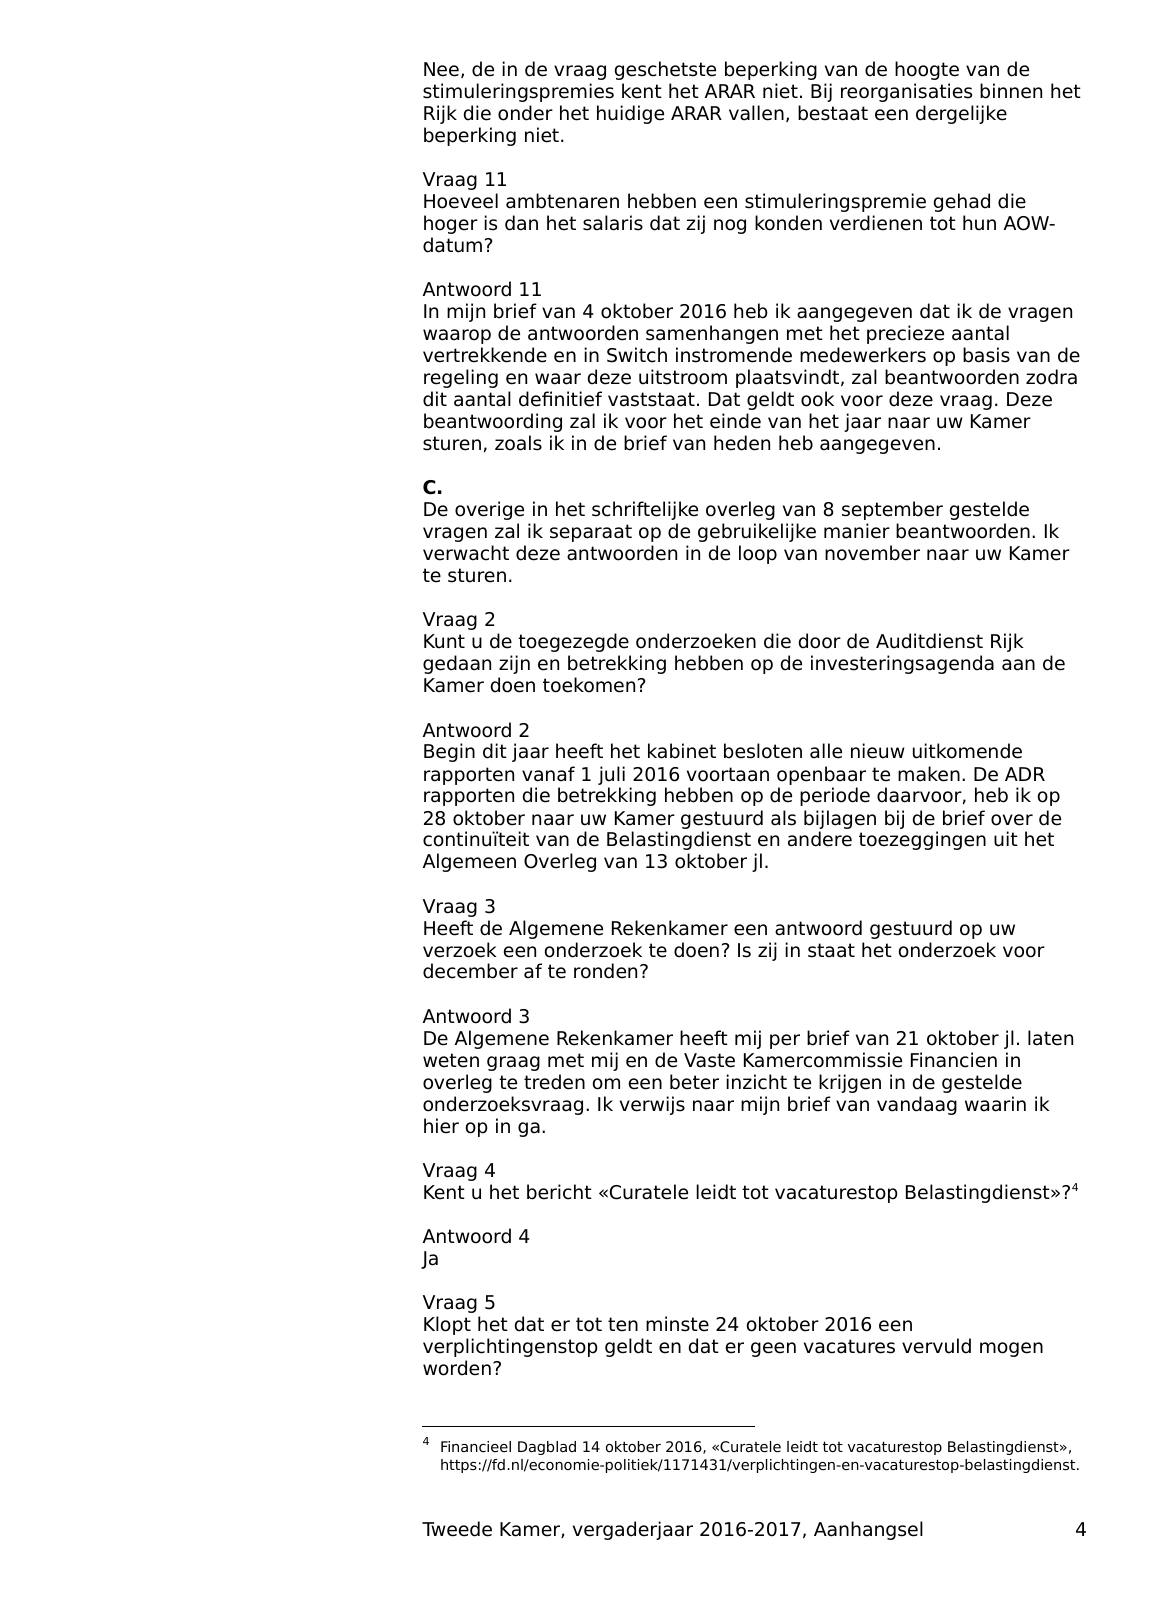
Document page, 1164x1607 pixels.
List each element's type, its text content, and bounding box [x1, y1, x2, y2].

text Vraag 4 [422, 1160, 1087, 1182]
text Hoeveel ambtenaren hebben een stimuleringspremie gehad die hoger is dan het salaris dat zij nog konden verdienen tot hun AOW-datum? [422, 191, 1087, 257]
text Antwoord 11 [422, 279, 1087, 301]
text In mijn brief van 4 oktober 2016 heb ik aangegeven dat ik de vragen waarop de antwoorden samenhangen met het precieze aantal vertrekkende en in Switch instromende medewerkers op basis van de regeling en waar deze uitstroom plaatsvindt, zal beantwoorden zodra dit aantal definitief vaststaat. Dat geldt ook voor deze vraag. Deze beantwoording zal ik voor het einde van het jaar naar uw Kamer sturen, zoals ik in de brief van heden heb aangegeven. [422, 301, 1087, 455]
text De Algemene Rekenkamer heeft mij per brief van 21 oktober jl. laten weten graag met mij en de Vaste Kamercommissie Financien in overleg te treden om een beter inzicht te krijgen in de gestelde onderzoeksvraag. Ik verwijs naar mijn brief van vandaag waarin ik hier op in ga. [422, 1028, 1087, 1137]
text Vraag 3 [422, 896, 1087, 917]
text Kunt u de toegezegde onderzoeken die door de Auditdienst Rijk gedaan zijn en betrekking hebben op de investeringsagenda aan de Kamer doen toekomen? [422, 631, 1087, 697]
text Begin dit jaar heeft het kabinet besloten alle nieuw uitkomende rapporten vanaf 1 juli 2016 voortaan openbaar te maken. De ADR rapporten die betrekking hebben op de periode daarvoor, heb ik op 28 oktober naar uw Kamer gestuurd als bijlagen bij de brief over de continuïteit van de Belastingdienst en andere toezeggingen uit het Algemeen Overleg van 13 oktober jl. [422, 741, 1087, 873]
text Vraag 11 [422, 169, 1087, 191]
text Nee, de in de vraag geschetste beperking van de hoogte van de stimuleringspremies kent het ARAR niet. Bij reorganisaties binnen het Rijk die onder het huidige ARAR vallen, bestaat een dergelijke beperking niet. [422, 59, 1087, 147]
text Antwoord 4 [422, 1226, 1087, 1248]
text Financieel Dagblad 14 oktober 2016, «Curatele leidt tot vacaturestop Belastingdienst», https://fd.nl/economie-politiek/1171431/verplichtingen-en-vacaturestop-belastingdienst. [422, 1435, 1087, 1474]
text Klopt het dat er tot ten minste 24 oktober 2016 een verplichtingenstop geldt en dat er geen vacatures vervuld mogen worden? [422, 1314, 1087, 1380]
text Ja [422, 1248, 1087, 1270]
text Heeft de Algemene Rekenkamer een antwoord gestuurd op uw verzoek een onderzoek te doen? Is zij in staat het onderzoek voor december af te ronden? [422, 917, 1087, 983]
text De overige in het schriftelijke overleg van 8 september gestelde vragen zal ik separaat op de gebruikelijke manier beantwoorden. Ik verwacht deze antwoorden in de loop van november naar uw Kamer te sturen. [422, 499, 1087, 587]
text Vraag 5 [422, 1292, 1087, 1314]
text Vraag 2 [422, 609, 1087, 631]
text Kent u het bericht «Curatele leidt tot vacaturestop Belastingdienst»? [422, 1182, 1087, 1204]
text Antwoord 3 [422, 1006, 1087, 1028]
text C. [422, 477, 1087, 499]
text Antwoord 2 [422, 719, 1087, 741]
